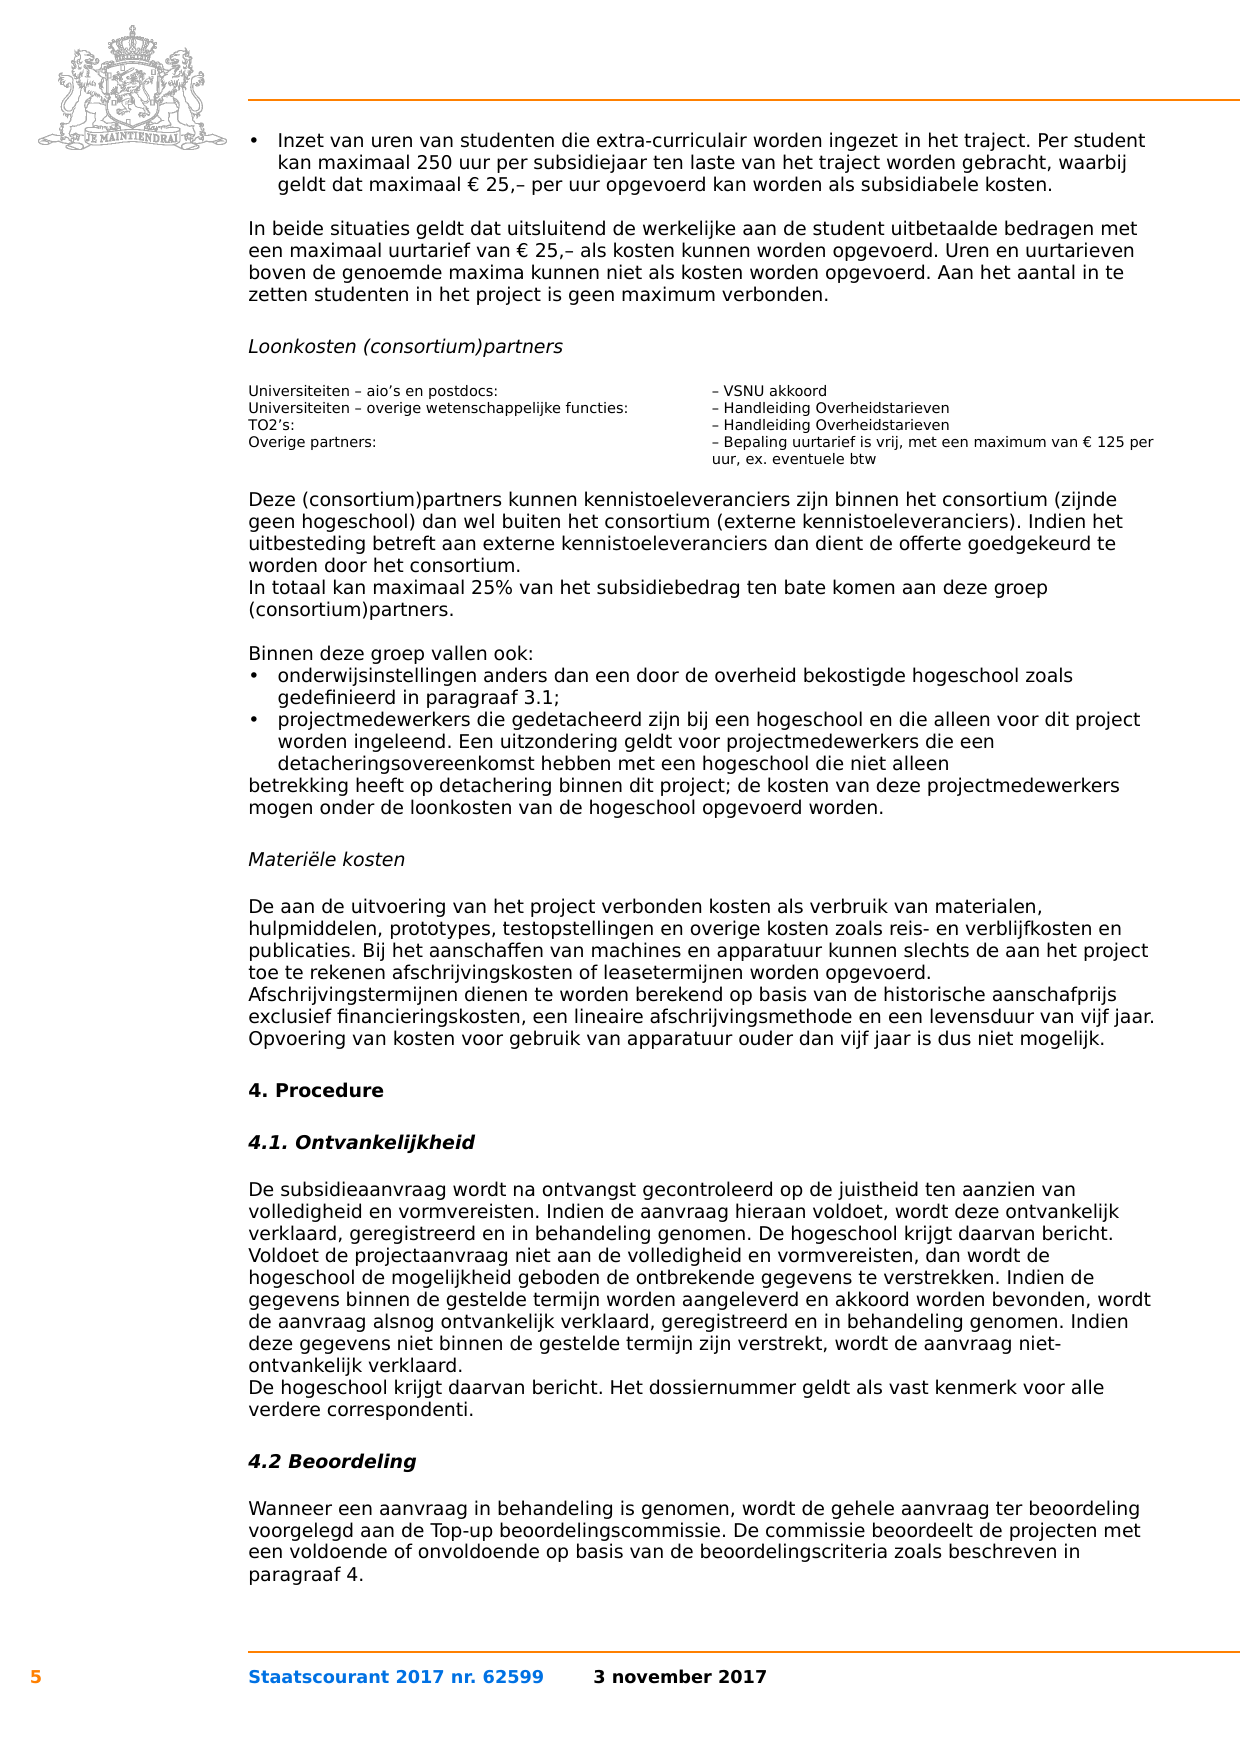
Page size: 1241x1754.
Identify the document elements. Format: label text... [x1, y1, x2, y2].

text Deze (consortium)partners kunnen kennistoeleveranciers zijn binnen het consortium (zijnde geen hogeschool) dan wel buiten het consortium (externe kennistoeleveranciers). Indien het uitbesteding betreft aan externe kennistoeleveranciers dan dient de offerte goedgekeurd te worden door het consortium. [248, 489, 1163, 577]
table_cell – Bepaling uurtarief is vrij, met een maximum van € 125 per uur, ex. eventuele btw [706, 434, 1163, 467]
subtitle Loonkosten (consortium)partners [248, 336, 1163, 358]
text • onderwijsinstellingen anders dan een door de overheid bekostigde hogeschool zoals gedefinieerd in paragraaf 3.1; [248, 665, 1163, 709]
text • projectmedewerkers die gedetacheerd zijn bij een hogeschool en die alleen voor dit project worden ingeleend. Een uitzondering geldt voor projectmedewerkers die een detacheringsovereenkomst hebben met een hogeschool die niet alleen [248, 709, 1163, 775]
text De hogeschool krijgt daarvan bericht. Het dossiernummer geldt als vast kenmerk voor alle verdere correspondenti. [248, 1377, 1163, 1421]
subtitle Materiële kosten [248, 849, 1163, 871]
table_cell – Handleiding Overheidstarieven [706, 400, 1163, 417]
subtitle 4. Procedure [248, 1080, 1163, 1102]
text Binnen deze groep vallen ook: [248, 643, 1163, 665]
text • Inzet van uren van studenten die extra-curriculair worden ingezet in het traject. Per student kan maximaal 250 uur per subsidiejaar ten laste van het traject worden gebracht, waarbij geldt dat maximaal € 25,– per uur opgevoerd kan worden als subsidiabele kosten. [248, 130, 1163, 196]
text In totaal kan maximaal 25% van het subsidiebedrag ten bate komen aan deze groep (consortium)partners. [248, 577, 1163, 621]
table_cell Overige partners: [248, 434, 706, 467]
table_cell – Handleiding Overheidstarieven [706, 417, 1163, 433]
table_header – VSNU akkoord [706, 383, 1163, 399]
subtitle 4.2 Beoordeling [248, 1451, 1163, 1472]
text De subsidieaanvraag wordt na ontvangst gecontroleerd op de juistheid ten aanzien van volledigheid en vormvereisten. Indien de aanvraag hieraan voldoet, wordt deze ontvankelijk verklaard, geregistreerd en in behandeling genomen. De hogeschool krijgt daarvan bericht. Voldoet de projectaanvraag niet aan de volledigheid en vormvereisten, dan wordt de hogeschool de mogelijkheid geboden de ontbrekende gegevens te verstrekken. Indien de gegevens binnen de gestelde termijn worden aangeleverd en akkoord worden bevonden, wordt de aanvraag alsnog ontvankelijk verklaard, geregistreerd en in behandeling genomen. Indien deze gegevens niet binnen de gestelde termijn zijn verstrekt, wordt de aanvraag niet-ontvankelijk verklaard. [248, 1179, 1163, 1377]
table_header Universiteiten – aio’s en postdocs: [248, 383, 706, 399]
text Afschrijvingstermijnen dienen te worden berekend op basis van de historische aanschafprijs exclusief financieringskosten, een lineaire afschrijvingsmethode en een levensduur van vijf jaar. Opvoering van kosten voor gebruik van apparatuur ouder dan vijf jaar is dus niet mogelijk. [248, 984, 1163, 1050]
subtitle 4.1. Ontvankelijkheid [248, 1132, 1163, 1154]
table_cell TO2’s: [248, 417, 706, 433]
picture [38, 25, 227, 150]
text De aan de uitvoering van het project verbonden kosten als verbruik van materialen, hulpmiddelen, prototypes, testopstellingen en overige kosten zoals reis- en verblijfkosten en publicaties. Bij het aanschaffen van machines en apparatuur kunnen slechts de aan het project toe te rekenen afschrijvingskosten of leasetermijnen worden opgevoerd. [248, 896, 1163, 984]
table_cell Universiteiten – overige wetenschappelijke functies: [248, 400, 706, 417]
text betrekking heeft op detachering binnen dit project; de kosten van deze projectmedewerkers mogen onder de loonkosten van de hogeschool opgevoerd worden. [248, 775, 1163, 819]
text Wanneer een aanvraag in behandeling is genomen, wordt de gehele aanvraag ter beoordeling voorgelegd aan de Top-up beoordelingscommissie. De commissie beoordeelt de projecten met een voldoende of onvoldoende op basis van de beoordelingscriteria zoals beschreven in paragraaf 4. [248, 1497, 1163, 1585]
text In beide situaties geldt dat uitsluitend de werkelijke aan de student uitbetaalde bedragen met een maximaal uurtarief van € 25,– als kosten kunnen worden opgevoerd. Uren en uurtarieven boven de genoemde maxima kunnen niet als kosten worden opgevoerd. Aan het aantal in te zetten studenten in het project is geen maximum verbonden. [248, 218, 1163, 306]
